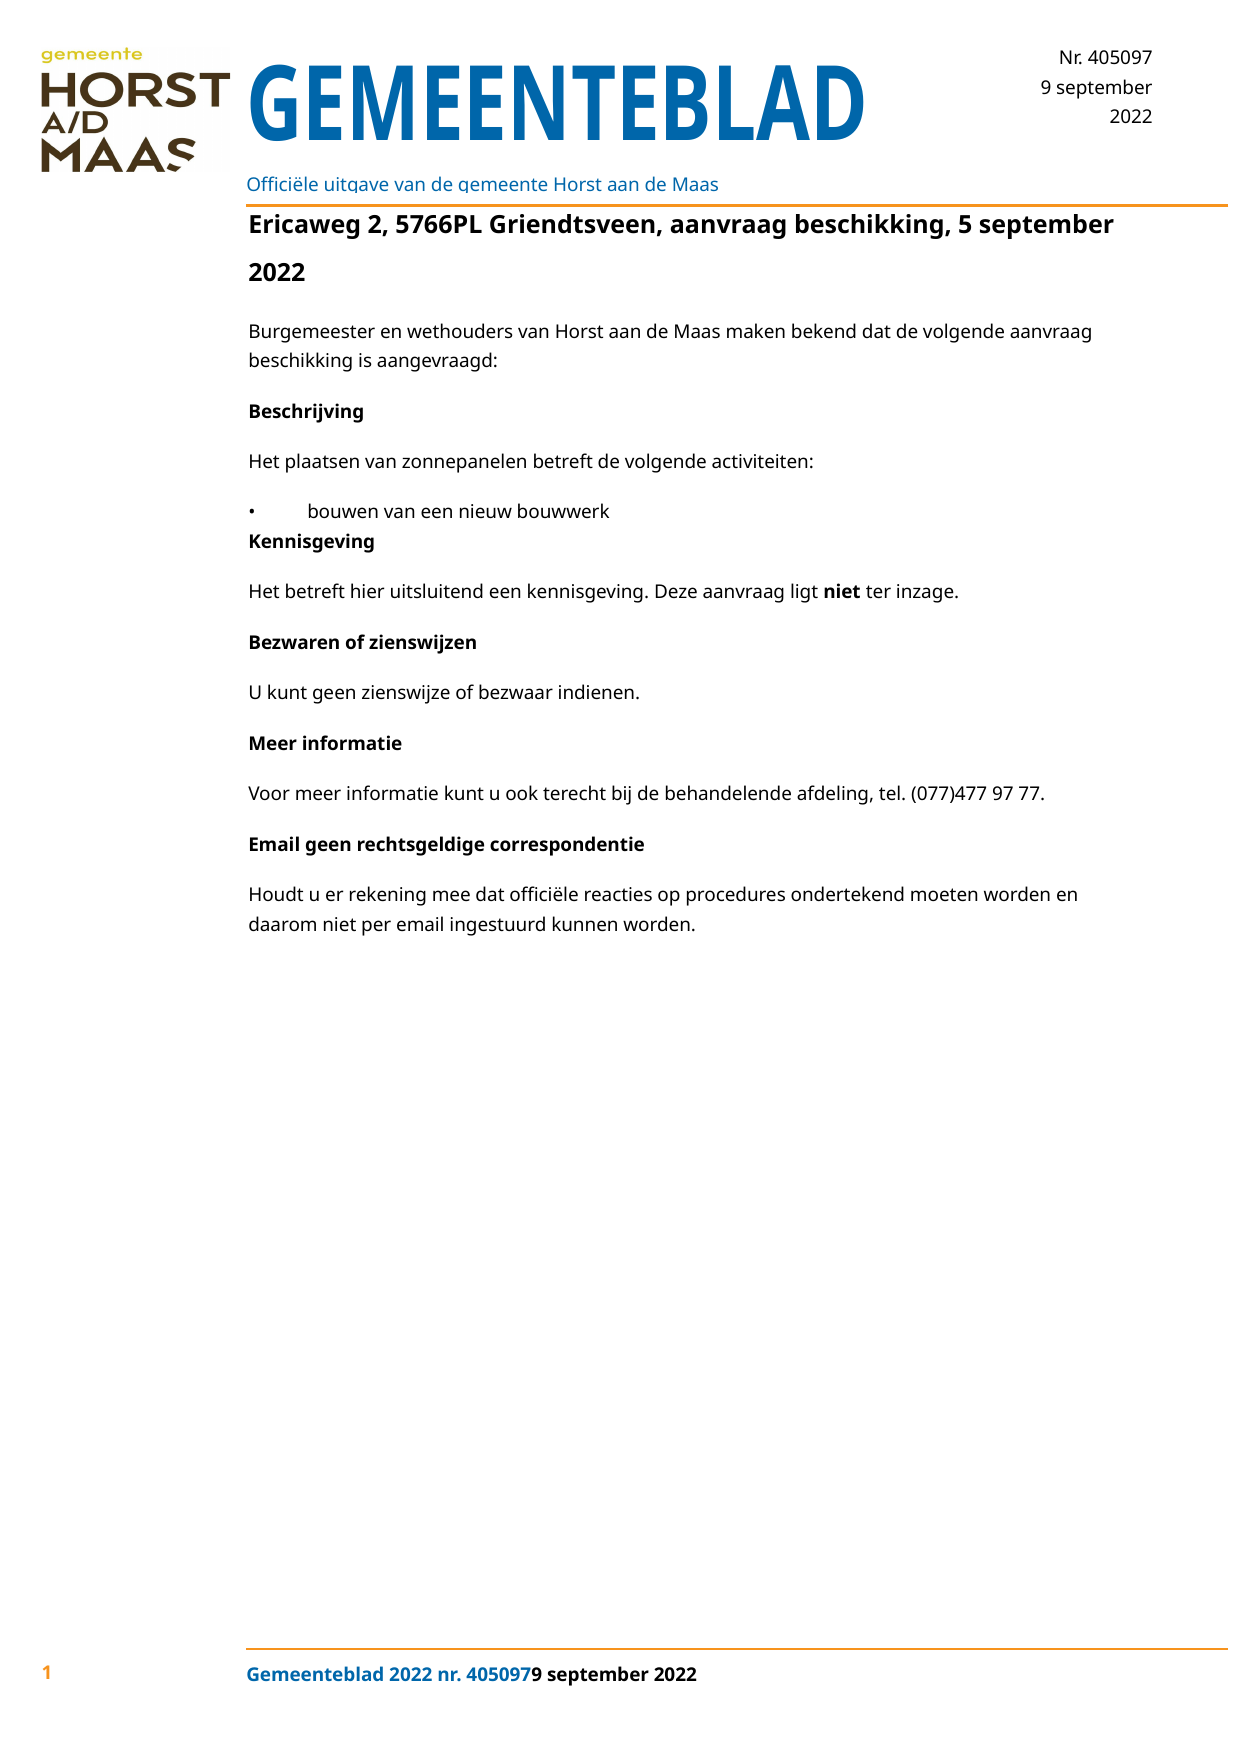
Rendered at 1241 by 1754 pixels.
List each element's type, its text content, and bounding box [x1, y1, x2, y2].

text Het betreft hier uitsluitend een kennisgeving. Deze aanvraag ligt niet ter inzage. [248, 579, 1152, 604]
list bouwen van een nieuw bouwwerk [248, 499, 1152, 524]
text Beschrijving [248, 398, 1152, 424]
text Meer informatie [248, 730, 1152, 756]
text Bezwaren of zienswijzen [248, 629, 1152, 655]
text Voor meer informatie kunt u ook terecht bij de behandelende afdeling, tel. (077)477 97 77. [248, 780, 1152, 806]
text Houdt u er rekening mee dat officiële reacties op procedures ondertekend moeten worden en daarom niet per email ingestuurd kunnen worden. [248, 881, 1152, 937]
text U kunt geen zienswijze of bezwaar indienen. [248, 679, 1152, 705]
picture [41, 47, 231, 172]
text Ericaweg 2, 5766PL Griendtsveen, aanvraag beschikking, 5 september 2022 [248, 207, 1152, 288]
text Het plaatsen van zonnepanelen betreft de volgende activiteiten: [248, 448, 1152, 474]
text Email geen rechtsgeldige correspondentie [248, 831, 1152, 857]
text Kennisgeving [248, 528, 1152, 554]
text Burgemeester en wethouders van Horst aan de Maas maken bekend dat de volgende aanvraag beschikking is aangevraagd: [248, 318, 1152, 373]
